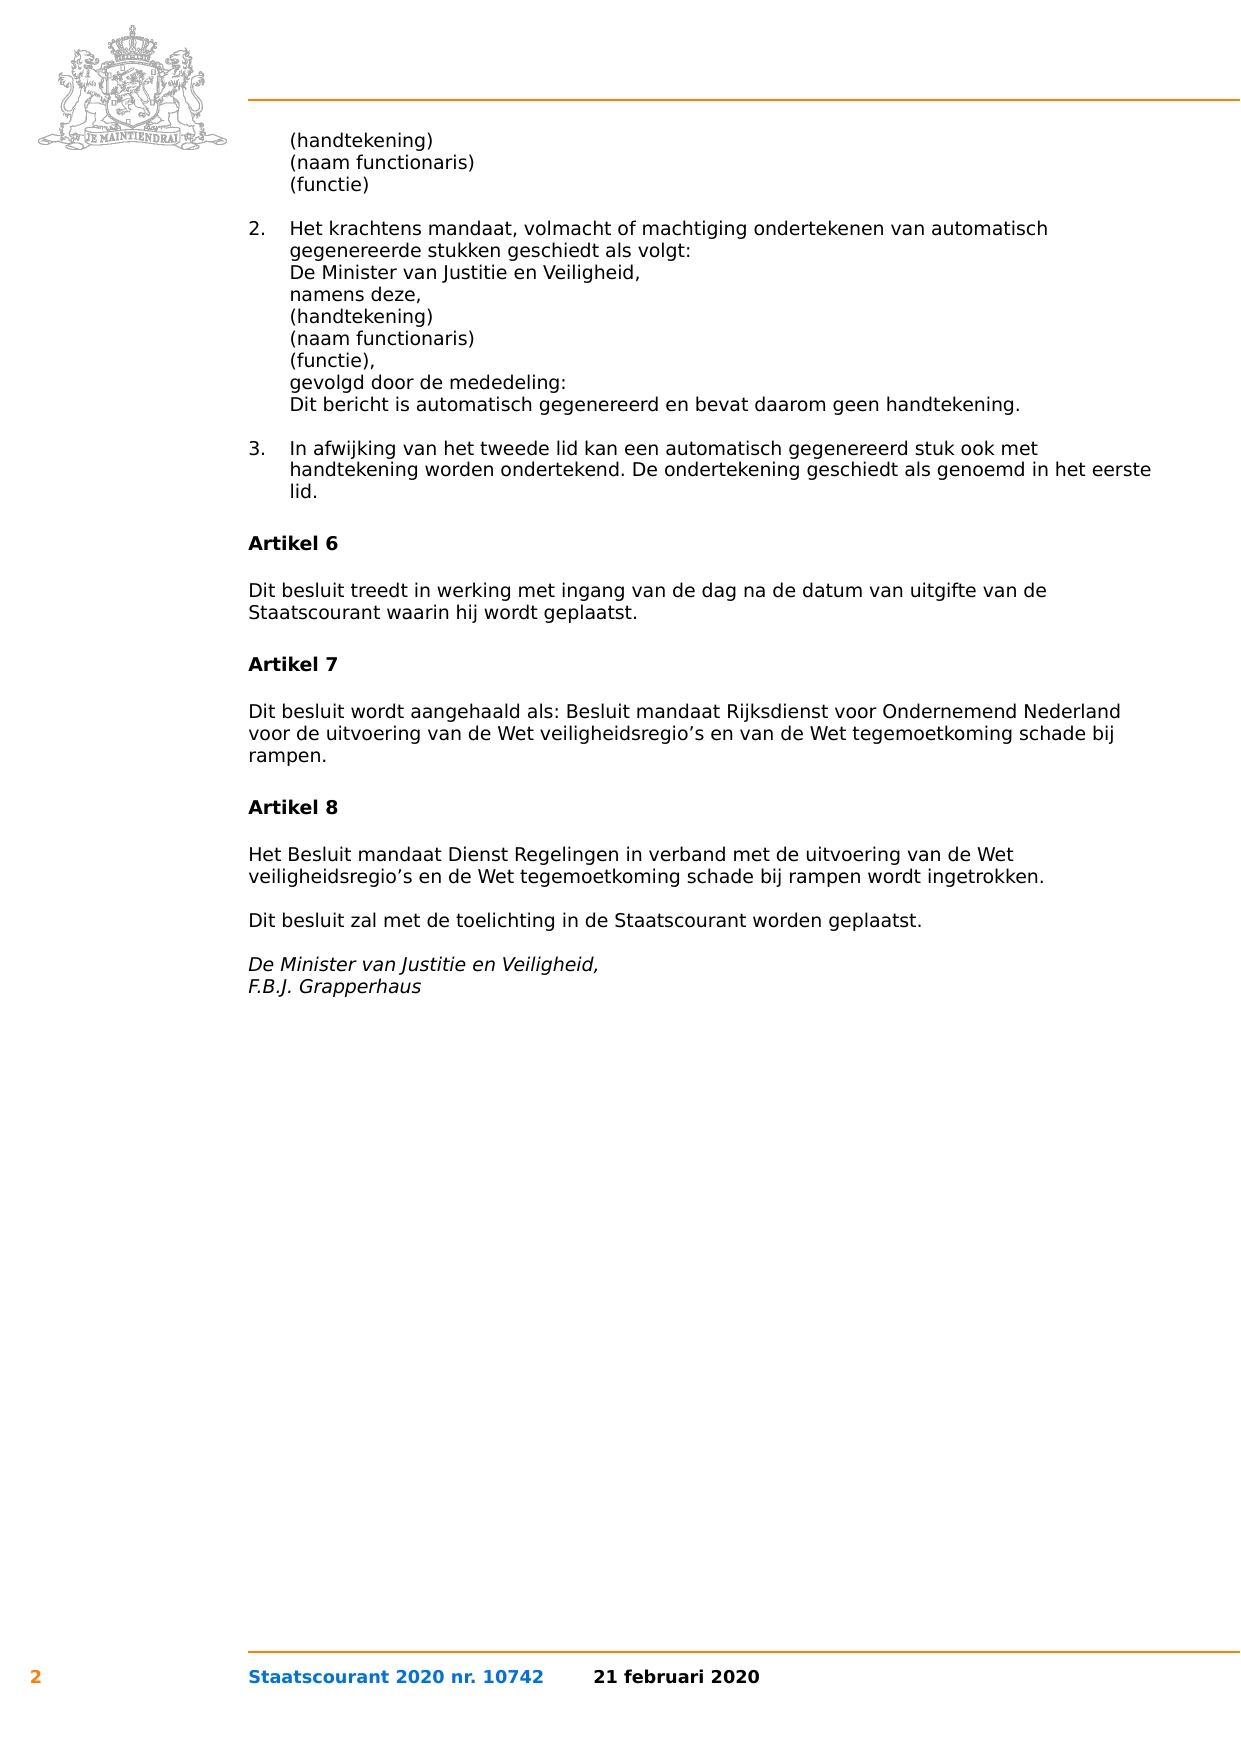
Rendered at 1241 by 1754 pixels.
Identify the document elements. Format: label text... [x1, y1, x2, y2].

text gevolgd door de mededeling: [289, 372, 1163, 393]
text (handtekening) [289, 306, 1163, 328]
text (naam functionaris) [289, 152, 1163, 174]
text (naam functionaris) [289, 328, 1163, 349]
text (functie), [289, 349, 1163, 372]
text De Minister van Justitie en Veiligheid, F.B.J. Grapperhaus [248, 954, 1163, 998]
picture [38, 25, 227, 150]
subtitle Artikel 7 [248, 654, 1163, 676]
text 2. Het krachtens mandaat, volmacht of machtiging ondertekenen van automatisch gegenereerde stukken geschiedt als volgt: [248, 218, 1163, 262]
text Dit bericht is automatisch gegenereerd en bevat daarom geen handtekening. [289, 393, 1163, 416]
text De Minister van Justitie en Veiligheid, [289, 262, 1163, 284]
text Dit besluit zal met de toelichting in de Staatscourant worden geplaatst. [248, 910, 1163, 932]
text 3. In afwijking van het tweede lid kan een automatisch gegenereerd stuk ook met handtekening worden ondertekend. De ondertekening geschiedt als genoemd in het eerste lid. [248, 437, 1163, 503]
text namens deze, [289, 284, 1163, 306]
subtitle Artikel 8 [248, 797, 1163, 819]
text Dit besluit wordt aangehaald als: Besluit mandaat Rijksdienst voor Ondernemend Nederland voor de uitvoering van de Wet veiligheidsregio’s en van de Wet tegemoetkoming schade bij rampen. [248, 701, 1163, 767]
text Dit besluit treedt in werking met ingang van de dag na de datum van uitgifte van de Staatscourant waarin hij wordt geplaatst. [248, 580, 1163, 624]
text (functie) [289, 174, 1163, 196]
text (handtekening) [289, 130, 1163, 152]
subtitle Artikel 6 [248, 533, 1163, 555]
text Het Besluit mandaat Dienst Regelingen in verband met de uitvoering van de Wet veiligheidsregio’s en de Wet tegemoetkoming schade bij rampen wordt ingetrokken. [248, 844, 1163, 888]
